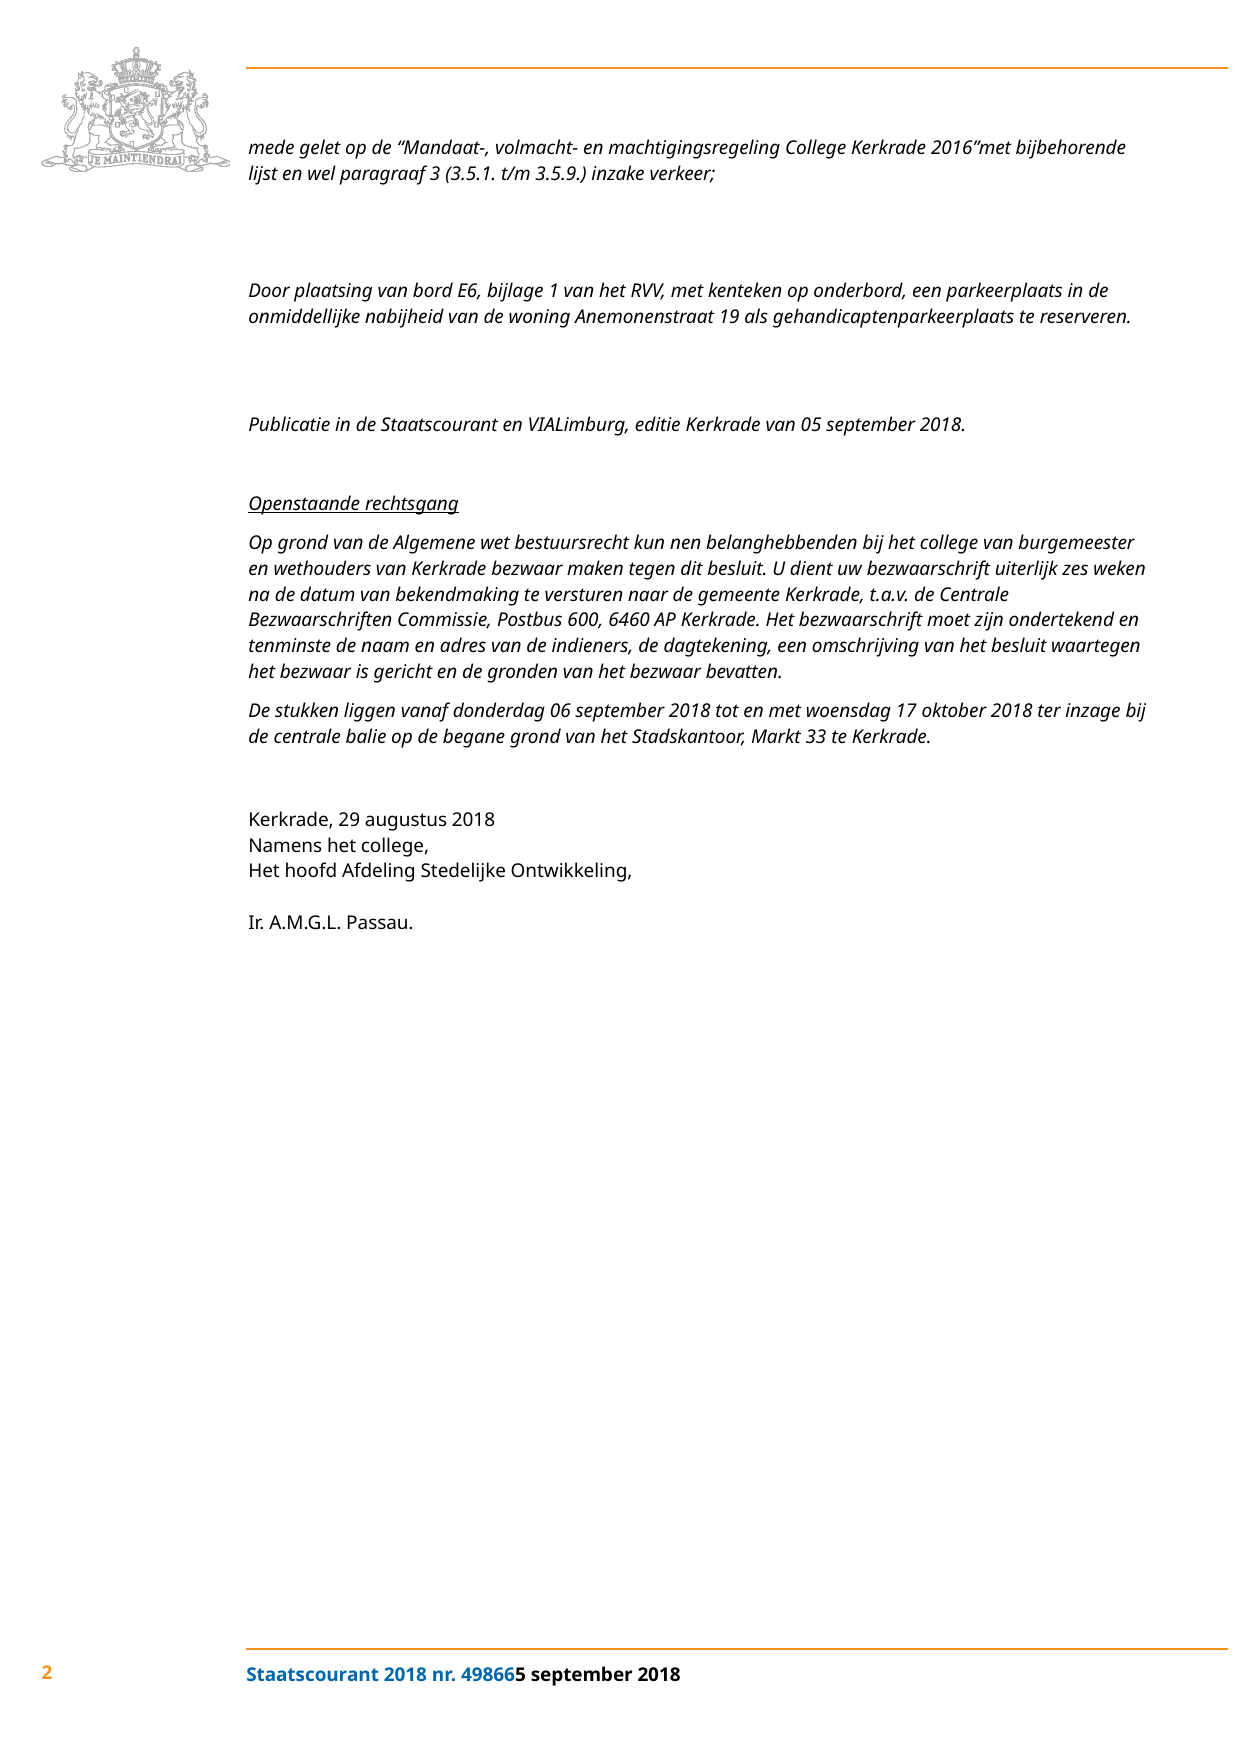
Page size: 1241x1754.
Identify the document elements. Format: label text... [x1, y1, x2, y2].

text Kerkrade, 29 augustus 2018 [248, 806, 1152, 832]
picture [41, 47, 231, 172]
text Ir. A.M.G.L. Passau. [248, 909, 1152, 935]
text Namens het college, [248, 832, 1152, 858]
text Openstaande rechtsgang [248, 490, 1152, 516]
text Op grond van de Algemene wet bestuursrecht kun nen belanghebbenden bij het college van burgemeester en wethouders van Kerkrade bezwaar maken tegen dit besluit. U dient uw bezwaarschrift uiterlijk zes weken na de datum van bekendmaking te versturen naar de gemeente Kerkrade, t.a.v. de Centrale Bezwaarschriften Commissie, Postbus 600, 6460 AP Kerkrade. Het bezwaarschrift moet zijn ondertekend en tenminste de naam en adres van de indieners, de dagtekening, een omschrijving van het besluit waartegen het bezwaar is gericht en de gronden van het bezwaar bevatten. [248, 529, 1152, 684]
text Het hoofd Afdeling Stedelijke Ontwikkeling, [248, 858, 1152, 883]
text mede gelet op de “Mandaat-, volmacht- en machtigingsregeling College Kerkrade 2016”met bijbehorende lijst en wel paragraaf 3 (3.5.1. t/m 3.5.9.) inzake verkeer; [248, 134, 1152, 186]
text Door plaatsing van bord E6, bijlage 1 van het RVV, met kenteken op onderbord, een parkeerplaats in de onmiddellijke nabijheid van de woning Anemonenstraat 19 als gehandicaptenparkeerplaats te reserveren. [248, 278, 1152, 329]
text Publicatie in de Staatscourant en VIALimburg, editie Kerkrade van 05 september 2018. [248, 411, 1152, 437]
text De stukken liggen vanaf donderdag 06 september 2018 tot en met woensdag 17 oktober 2018 ter inzage bij de centrale balie op de begane grond van het Stadskantoor, Markt 33 te Kerkrade. [248, 697, 1152, 749]
